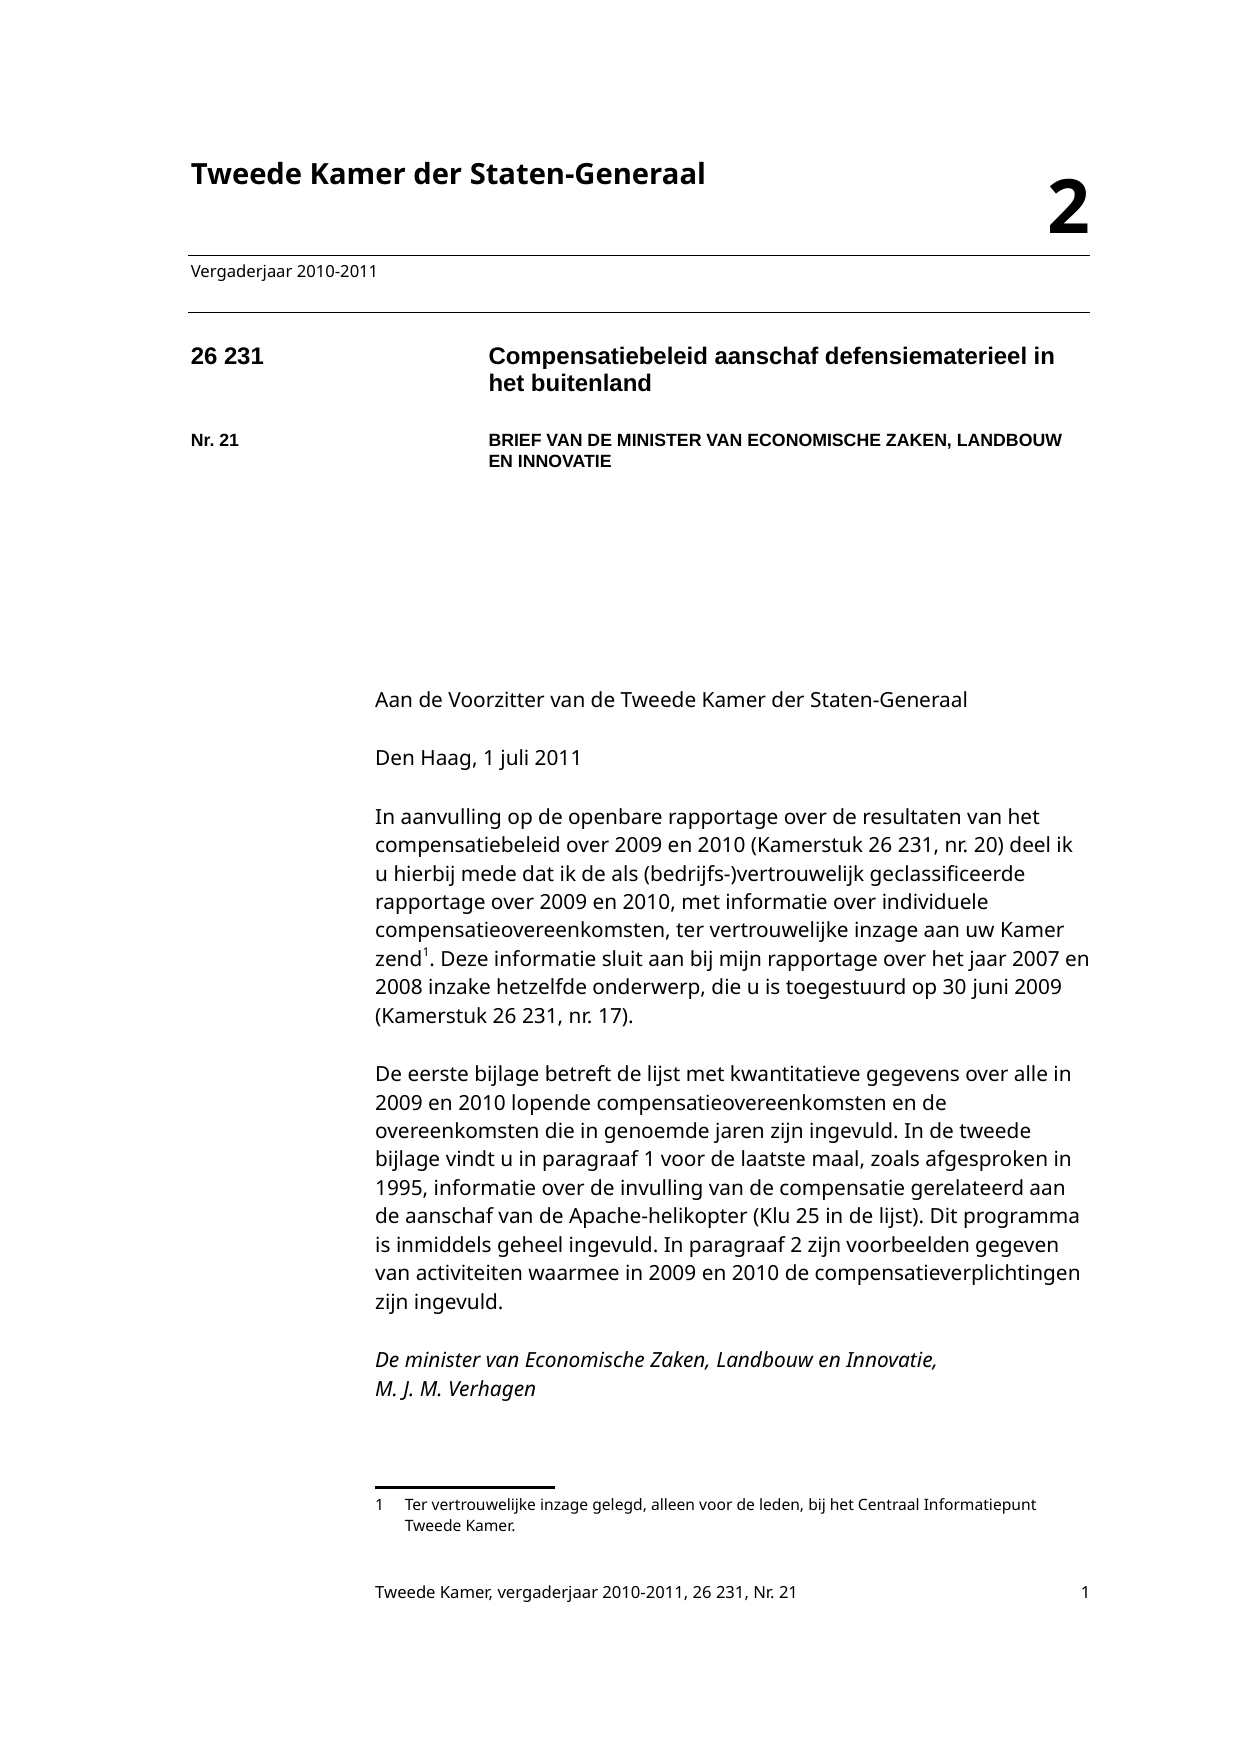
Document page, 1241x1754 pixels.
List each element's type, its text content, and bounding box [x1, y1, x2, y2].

table_header 2 [910, 150, 1090, 255]
table_cell Vergaderjaar 2010-2011 [188, 256, 485, 312]
text M. J. M. Verhagen [375, 1374, 1090, 1402]
text Ter vertrouwelijke inzage gelegd, alleen voor de leden, bij het Centraal Informatiepunt Tweede Kamer. [375, 1479, 1090, 1536]
text Aan de Voorzitter van de Tweede Kamer der Staten-Generaal [375, 685, 1090, 713]
table_cell Nr. 21 [188, 427, 485, 566]
table_cell [188, 313, 485, 339]
text De minister van Economische Zaken, Landbouw en Innovatie, [375, 1345, 1090, 1374]
table_cell BRIEF VAN DE MINISTER VAN ECONOMISCHE ZAKEN, LANDBOUW EN INNOVATIE [485, 427, 1090, 566]
text Den Haag, 1 juli 2011 [375, 743, 1090, 772]
text In aanvulling op de openbare rapportage over de resultaten van het compensatiebeleid over 2009 en 2010 (Kamerstuk 26 231, nr. 20) deel ik u hierbij mede dat ik de als (bedrijfs-)vertrouwelijk geclassificeerde rapportage over 2009 en 2010, met informatie over individuele compensatieovereenkomsten, ter vertrouwelijke inzage aan uw Kamer zend. Deze informatie sluit aan bij mijn rapportage over het jaar 2007 en 2008 inzake hetzelfde onderwerp, die u is toegestuurd op 30 juni 2009 (Kamerstuk 26 231, nr. 17). [375, 802, 1090, 1029]
text De eerste bijlage betreft de lijst met kwantitatieve gegevens over alle in 2009 en 2010 lopende compensatieovereenkomsten en de overeenkomsten die in genoemde jaren zijn ingevuld. In de tweede bijlage vindt u in paragraaf 1 voor de laatste maal, zoals afgesproken in 1995, informatie over de invulling van de compensatie gerelateerd aan de aanschaf van de Apache-helikopter (Klu 25 in de lijst). Dit programma is inmiddels geheel ingevuld. In paragraaf 2 zijn voorbeelden gegeven van activiteiten waarmee in 2009 en 2010 de compensatieverplichtingen zijn ingevuld. [375, 1059, 1090, 1315]
table_cell Compensatiebeleid aanschaf defensiematerieel in het buitenland [485, 339, 1090, 427]
table_cell 26 231 [188, 339, 485, 427]
table_cell [485, 313, 1090, 339]
table_cell [485, 256, 1090, 312]
table_header Tweede Kamer der Staten-Generaal [188, 150, 909, 255]
